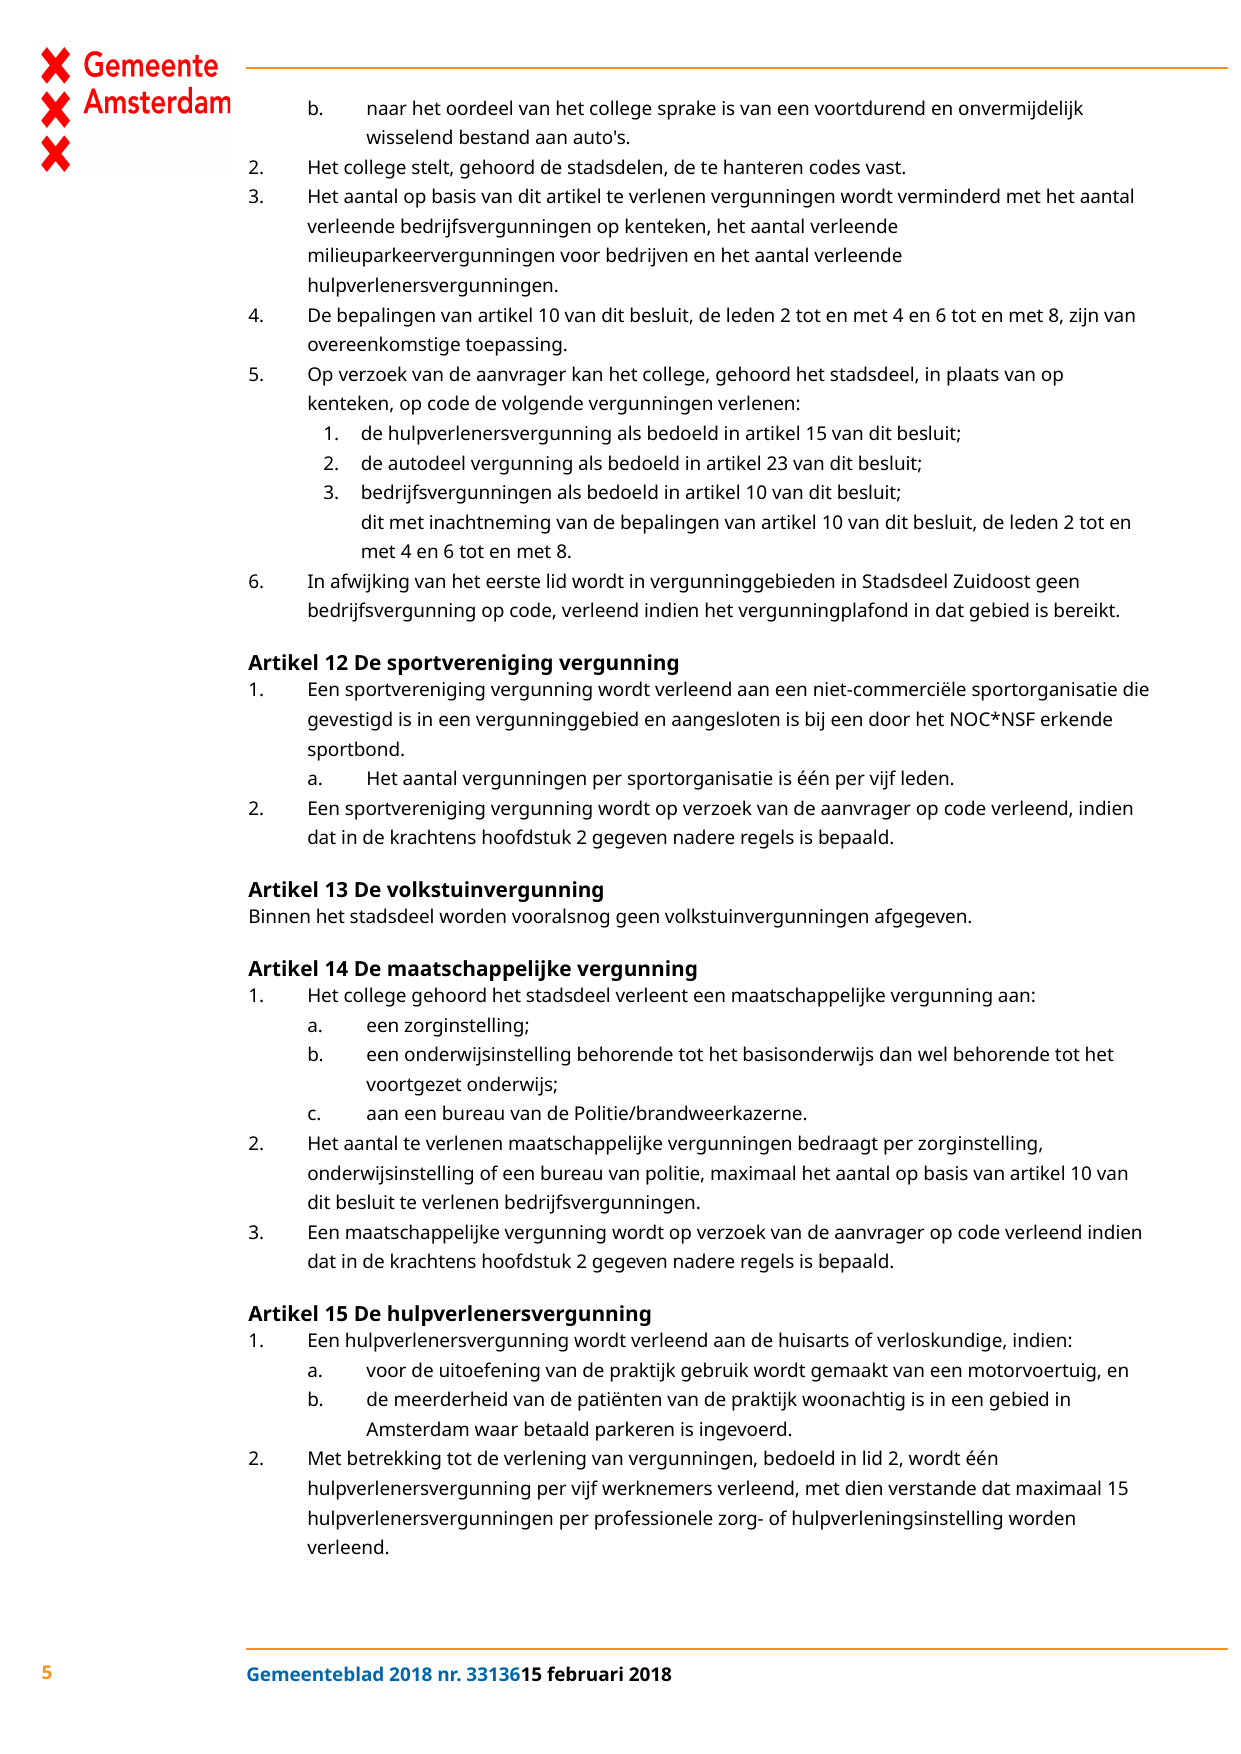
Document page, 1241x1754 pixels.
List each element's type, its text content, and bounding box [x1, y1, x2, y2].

list Een maatschappelijke vergunning wordt op verzoek van de aanvrager op code verleend indien dat in de krachtens hoofdstuk 2 gegeven nadere regels is bepaald. [248, 1219, 1152, 1274]
text Artikel 15 De hulpverlenersvergunning [248, 1299, 1152, 1327]
list Het aantal te verlenen maatschappelijke vergunningen bedraagt per zorginstelling, onderwijsinstelling of een bureau van politie, maximaal het aantal op basis van artikel 10 van dit besluit te verlenen bedrijfsvergunningen. [248, 1130, 1152, 1215]
list een zorginstelling; [307, 1012, 1152, 1037]
list De bepalingen van artikel 10 van dit besluit, de leden 2 tot en met 4 en 6 tot en met 8, zijn van overeenkomstige toepassing. [248, 302, 1152, 357]
list Een sportvereniging vergunning wordt verleend aan een niet-commerciële sportorganisatie die gevestigd is in een vergunninggebied en aangesloten is bij een door het NOC*NSF erkende sportbond. [248, 677, 1152, 761]
list een onderwijsinstelling behorende tot het basisonderwijs dan wel behorende tot het voortgezet onderwijs; [307, 1041, 1152, 1097]
list Een hulpverlenersvergunning wordt verleend aan de huisarts of verloskundige, indien: [248, 1327, 1152, 1353]
list Het aantal vergunningen per sportorganisatie is één per vijf leden. [307, 765, 1152, 791]
list bedrijfsvergunningen als bedoeld in artikel 10 van dit besluit; [323, 479, 1152, 505]
text Artikel 13 De volkstuinvergunning [248, 875, 1152, 903]
list Het college stelt, gehoord de stadsdelen, de te hanteren codes vast. [248, 154, 1152, 180]
list Het aantal op basis van dit artikel te verlenen vergunningen wordt verminderd met het aantal verleende bedrijfsvergunningen op kenteken, het aantal verleende milieuparkeervergunningen voor bedrijven en het aantal verleende hulpverlenersvergunningen. [248, 183, 1152, 298]
picture [41, 47, 231, 172]
list de meerderheid van de patiënten van de praktijk woonachtig is in een gebied in Amsterdam waar betaald parkeren is ingevoerd. [307, 1386, 1152, 1442]
list Het college gehoord het stadsdeel verleent een maatschappelijke vergunning aan: [248, 982, 1152, 1008]
list de hulpverlenersvergunning als bedoeld in artikel 15 van dit besluit; [323, 420, 1152, 446]
list Op verzoek van de aanvrager kan het college, gehoord het stadsdeel, in plaats van op kenteken, op code de volgende vergunningen verlenen: [248, 361, 1152, 416]
list dit met inachtneming van de bepalingen van artikel 10 van dit besluit, de leden 2 tot en met 4 en 6 tot en met 8. [323, 509, 1152, 564]
text Binnen het stadsdeel worden vooralsnog geen volkstuinvergunningen afgegeven. [248, 903, 1152, 929]
list de autodeel vergunning als bedoeld in artikel 23 van dit besluit; [323, 450, 1152, 476]
list Een sportvereniging vergunning wordt op verzoek van de aanvrager op code verleend, indien dat in de krachtens hoofdstuk 2 gegeven nadere regels is bepaald. [248, 795, 1152, 850]
list voor de uitoefening van de praktijk gebruik wordt gemaakt van een motorvoertuig, en [307, 1357, 1152, 1383]
list aan een bureau van de Politie/brandweerkazerne. [307, 1101, 1152, 1126]
text Artikel 12 De sportvereniging vergunning [248, 648, 1152, 677]
text Artikel 14 De maatschappelijke vergunning [248, 954, 1152, 982]
list In afwijking van het eerste lid wordt in vergunninggebieden in Stadsdeel Zuidoost geen bedrijfsvergunning op code, verleend indien het vergunningplafond in dat gebied is bereikt. [248, 568, 1152, 623]
list Met betrekking tot de verlening van vergunningen, bedoeld in lid 2, wordt één hulpverlenersvergunning per vijf werknemers verleend, met dien verstande dat maximaal 15 hulpverlenersvergunningen per professionele zorg- of hulpverleningsinstelling worden verleend. [248, 1446, 1152, 1560]
list naar het oordeel van het college sprake is van een voortdurend en onvermijdelijk wisselend bestand aan auto's. [307, 95, 1152, 150]
